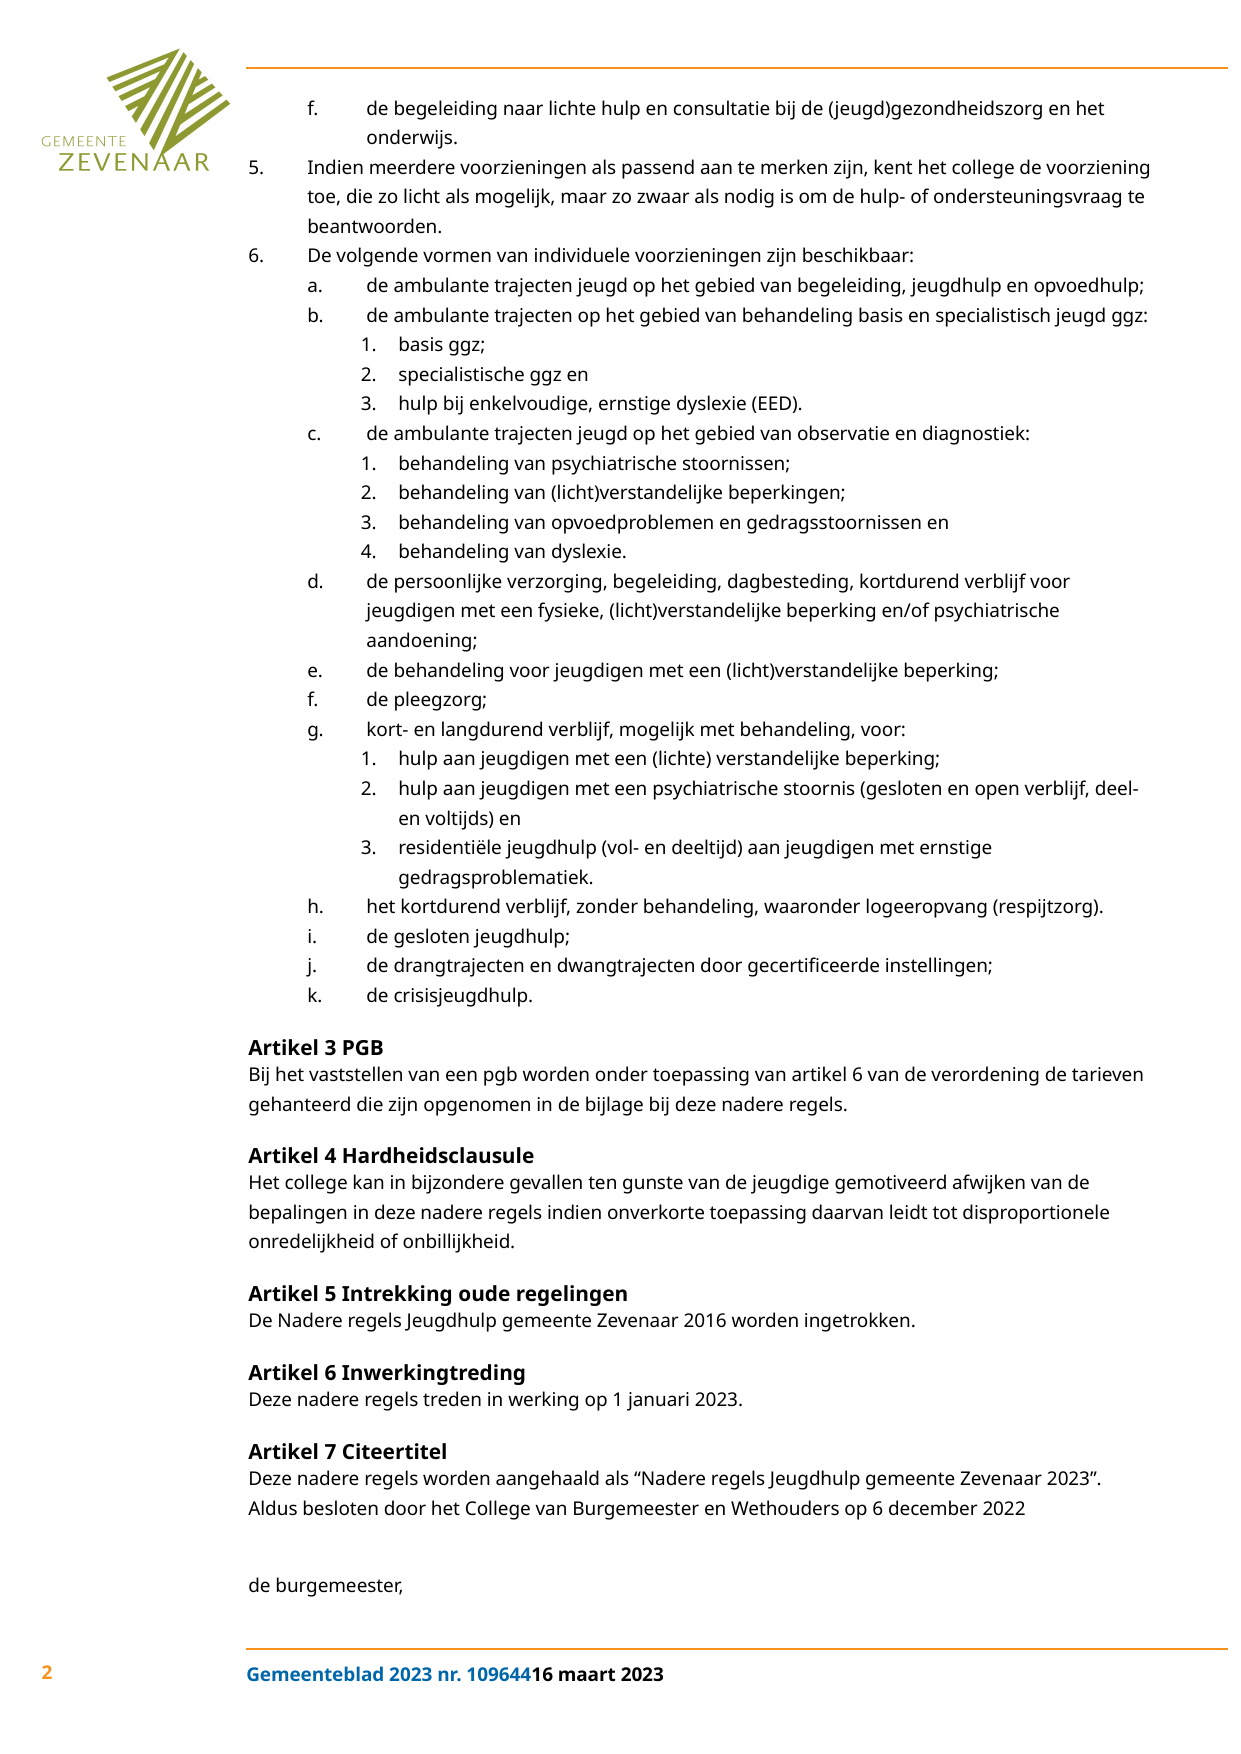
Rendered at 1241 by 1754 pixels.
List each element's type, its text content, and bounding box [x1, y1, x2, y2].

list behandeling van (licht)verstandelijke beperkingen; [361, 479, 1152, 505]
text Artikel 6 Inwerkingtreding [248, 1358, 1152, 1386]
list de ambulante trajecten jeugd op het gebied van begeleiding, jeugdhulp en opvoedhulp; [307, 272, 1152, 298]
text Aldus besloten door het College van Burgemeester en Wethouders op 6 december 2022 [248, 1495, 1152, 1521]
list kort- en langdurend verblijf, mogelijk met behandeling, voor: [307, 716, 1152, 742]
list behandeling van psychiatrische stoornissen; [361, 450, 1152, 476]
list basis ggz; [361, 331, 1152, 357]
list de crisisjeugdhulp. [307, 982, 1152, 1008]
list de pleegzorg; [307, 686, 1152, 712]
list de drangtrajecten en dwangtrajecten door gecertificeerde instellingen; [307, 953, 1152, 978]
text De Nadere regels Jeugdhulp gemeente Zevenaar 2016 worden ingetrokken. [248, 1308, 1152, 1333]
list de begeleiding naar lichte hulp en consultatie bij de (jeugd)gezondheidszorg en het onderwijs. [307, 95, 1152, 150]
list de behandeling voor jeugdigen met een (licht)verstandelijke beperking; [307, 657, 1152, 683]
list de ambulante trajecten jeugd op het gebied van observatie en diagnostiek: [307, 420, 1152, 446]
list het kortdurend verblijf, zonder behandeling, waaronder logeeropvang (respijtzorg). [307, 893, 1152, 919]
list behandeling van dyslexie. [361, 538, 1152, 564]
list de gesloten jeugdhulp; [307, 923, 1152, 949]
list De volgende vormen van individuele voorzieningen zijn beschikbaar: [248, 243, 1152, 268]
text de burgemeester, [248, 1572, 1152, 1598]
text Artikel 7 Citeertitel [248, 1437, 1152, 1465]
list hulp aan jeugdigen met een (lichte) verstandelijke beperking; [361, 746, 1152, 771]
text Bij het vaststellen van een pgb worden onder toepassing van artikel 6 van de verordening de tarieven gehanteerd die zijn opgenomen in de bijlage bij deze nadere regels. [248, 1061, 1152, 1116]
text Deze nadere regels worden aangehaald als “Nadere regels Jeugdhulp gemeente Zevenaar 2023”. [248, 1465, 1152, 1491]
list specialistische ggz en [361, 361, 1152, 387]
text Deze nadere regels treden in werking op 1 januari 2023. [248, 1386, 1152, 1412]
text Artikel 4 Hardheidsclausule [248, 1141, 1152, 1169]
text Het college kan in bijzondere gevallen ten gunste van de jeugdige gemotiveerd afwijken van de bepalingen in deze nadere regels indien onverkorte toepassing daarvan leidt tot disproportionele onredelijkheid of onbillijkheid. [248, 1169, 1152, 1254]
list Indien meerdere voorzieningen als passend aan te merken zijn, kent het college de voorziening toe, die zo licht als mogelijk, maar zo zwaar als nodig is om de hulp- of ondersteuningsvraag te beantwoorden. [248, 154, 1152, 239]
list de ambulante trajecten op het gebied van behandeling basis en specialistisch jeugd ggz: [307, 302, 1152, 328]
picture [41, 47, 231, 172]
list hulp bij enkelvoudige, ernstige dyslexie (EED). [361, 391, 1152, 416]
text Artikel 5 Intrekking oude regelingen [248, 1279, 1152, 1308]
text Artikel 3 PGB [248, 1033, 1152, 1061]
list de persoonlijke verzorging, begeleiding, dagbesteding, kortdurend verblijf voor jeugdigen met een fysieke, (licht)verstandelijke beperking en/of psychiatrische aandoening; [307, 568, 1152, 653]
list residentiële jeugdhulp (vol- en deeltijd) aan jeugdigen met ernstige gedragsproblematiek. [361, 834, 1152, 890]
list behandeling van opvoedproblemen en gedragsstoornissen en [361, 509, 1152, 535]
list hulp aan jeugdigen met een psychiatrische stoornis (gesloten en open verblijf, deel- en voltijds) en [361, 775, 1152, 831]
